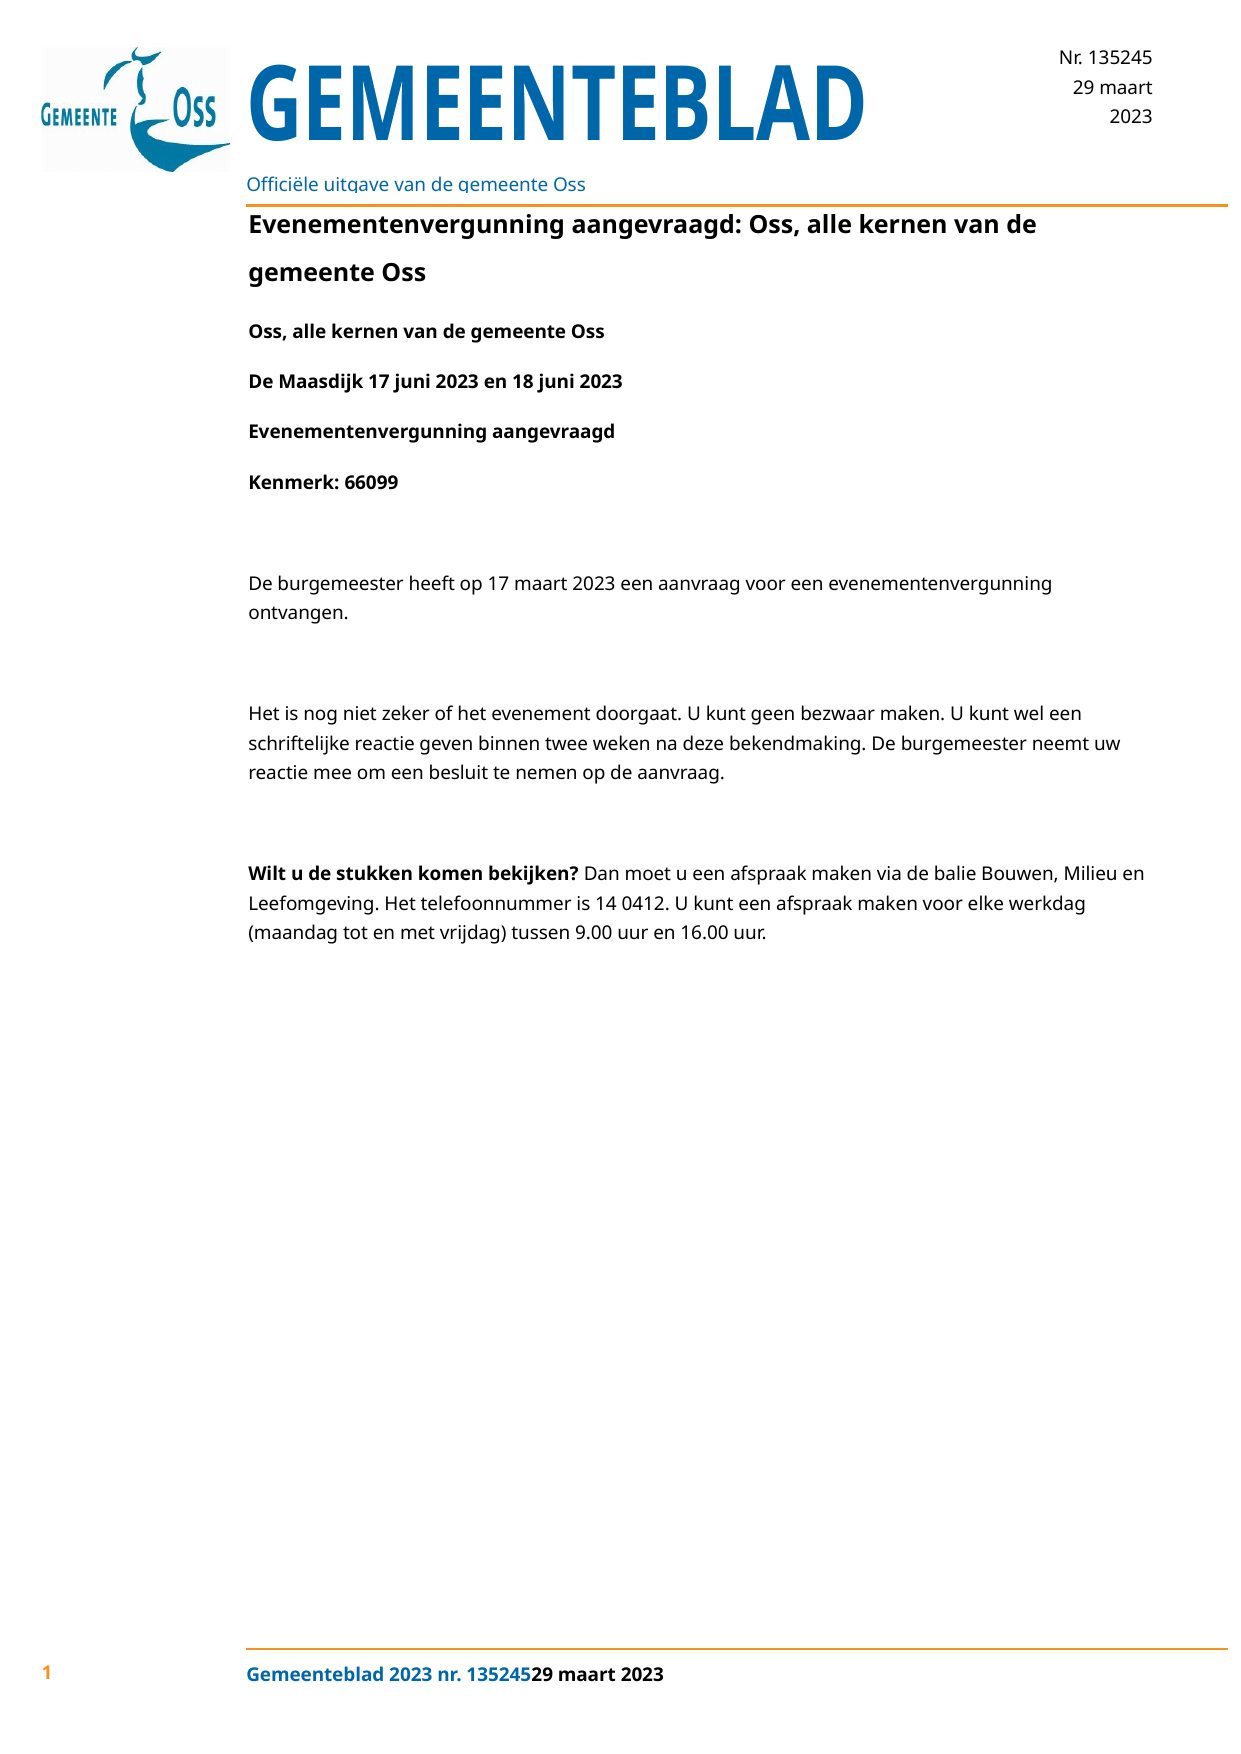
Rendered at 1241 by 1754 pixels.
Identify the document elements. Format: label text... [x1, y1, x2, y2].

text Evenementenvergunning aangevraagd [248, 419, 1152, 444]
text De burgemeester heeft op 17 maart 2023 een aanvraag voor een evenementenvergunning ontvangen. [248, 570, 1152, 625]
text Kenmerk: 66099 [248, 469, 1152, 495]
text Het is nog niet zeker of het evenement doorgaat. U kunt geen bezwaar maken. U kunt wel een schriftelijke reactie geven binnen twee weken na deze bekendmaking. De burgemeester neemt uw reactie mee om een besluit te nemen op de aanvraag. [248, 700, 1152, 785]
text Evenementenvergunning aangevraagd: Oss, alle kernen van de gemeente Oss [248, 207, 1152, 288]
text De Maasdijk 17 juni 2023 en 18 juni 2023 [248, 368, 1152, 394]
text Oss, alle kernen van de gemeente Oss [248, 318, 1152, 344]
picture [41, 47, 231, 172]
text Wilt u de stukken komen bekijken? Dan moet u een afspraak maken via de balie Bouwen, Milieu en Leefomgeving. Het telefoonnummer is 14 0412. U kunt een afspraak maken voor elke werkdag (maandag tot en met vrijdag) tussen 9.00 uur en 16.00 uur. [248, 860, 1152, 945]
